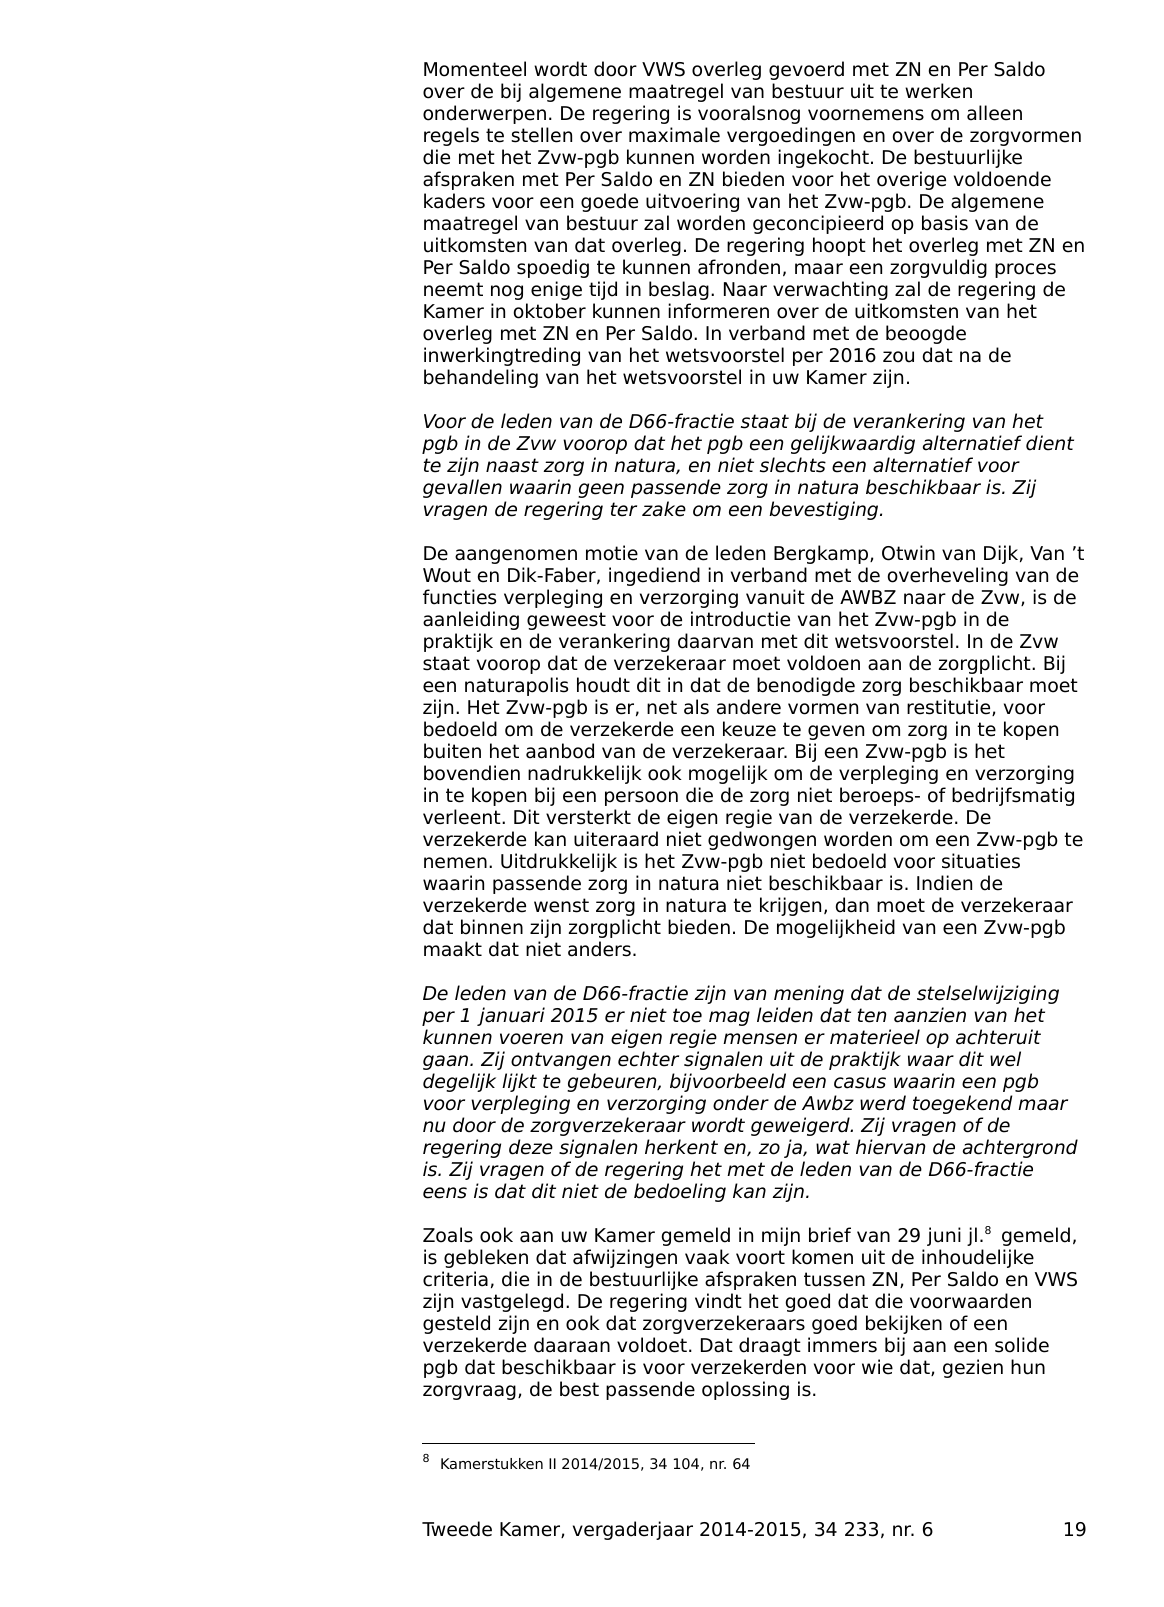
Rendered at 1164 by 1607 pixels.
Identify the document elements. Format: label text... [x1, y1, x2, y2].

text Momenteel wordt door VWS overleg gevoerd met ZN en Per Saldo over de bij algemene maatregel van bestuur uit te werken onderwerpen. De regering is vooralsnog voornemens om alleen regels te stellen over maximale vergoedingen en over de zorgvormen die met het Zvw-pgb kunnen worden ingekocht. De bestuurlijke afspraken met Per Saldo en ZN bieden voor het overige voldoende kaders voor een goede uitvoering van het Zvw-pgb. De algemene maatregel van bestuur zal worden geconcipieerd op basis van de uitkomsten van dat overleg. De regering hoopt het overleg met ZN en Per Saldo spoedig te kunnen afronden, maar een zorgvuldig proces neemt nog enige tijd in beslag. Naar verwachting zal de regering de Kamer in oktober kunnen informeren over de uitkomsten van het overleg met ZN en Per Saldo. In verband met de beoogde inwerkingtreding van het wetsvoorstel per 2016 zou dat na de behandeling van het wetsvoorstel in uw Kamer zijn. [422, 59, 1087, 389]
text De leden van de D66-fractie zijn van mening dat de stelselwijziging per 1 januari 2015 er niet toe mag leiden dat ten aanzien van het kunnen voeren van eigen regie mensen er materieel op achteruit gaan. Zij ontvangen echter signalen uit de praktijk waar dit wel degelijk lijkt te gebeuren, bijvoorbeeld een casus waarin een pgb voor verpleging en verzorging onder de Awbz werd toegekend maar nu door de zorgverzekeraar wordt geweigerd. Zij vragen of de regering deze signalen herkent en, zo ja, wat hiervan de achtergrond is. Zij vragen of de regering het met de leden van de D66-fractie eens is dat dit niet de bedoeling kan zijn. [422, 983, 1087, 1203]
text Zoals ook aan uw Kamer gemeld in mijn brief van 29 juni jl. gemeld, is gebleken dat afwijzingen vaak voort komen uit de inhoudelijke criteria, die in de bestuurlijke afspraken tussen ZN, Per Saldo en VWS zijn vastgelegd. De regering vindt het goed dat die voorwaarden gesteld zijn en ook dat zorgverzekeraars goed bekijken of een verzekerde daaraan voldoet. Dat draagt immers bij aan een solide pgb dat beschikbaar is voor verzekerden voor wie dat, gezien hun zorgvraag, de best passende oplossing is. [422, 1225, 1087, 1401]
text Voor de leden van de D66-fractie staat bij de verankering van het pgb in de Zvw voorop dat het pgb een gelijkwaardig alternatief dient te zijn naast zorg in natura, en niet slechts een alternatief voor gevallen waarin geen passende zorg in natura beschikbaar is. Zij vragen de regering ter zake om een bevestiging. [422, 411, 1087, 521]
text Kamerstukken II 2014/2015, 34 104, nr. 64 [422, 1452, 1087, 1474]
text De aangenomen motie van de leden Bergkamp, Otwin van Dijk, Van ’t Wout en Dik-Faber, ingediend in verband met de overheveling van de functies verpleging en verzorging vanuit de AWBZ naar de Zvw, is de aanleiding geweest voor de introductie van het Zvw-pgb in de praktijk en de verankering daarvan met dit wetsvoorstel. In de Zvw staat voorop dat de verzekeraar moet voldoen aan de zorgplicht. Bij een naturapolis houdt dit in dat de benodigde zorg beschikbaar moet zijn. Het Zvw-pgb is er, net als andere vormen van restitutie, voor bedoeld om de verzekerde een keuze te geven om zorg in te kopen buiten het aanbod van de verzekeraar. Bij een Zvw-pgb is het bovendien nadrukkelijk ook mogelijk om de verpleging en verzorging in te kopen bij een persoon die de zorg niet beroeps- of bedrijfsmatig verleent. Dit versterkt de eigen regie van de verzekerde. De verzekerde kan uiteraard niet gedwongen worden om een Zvw-pgb te nemen. Uitdrukkelijk is het Zvw-pgb niet bedoeld voor situaties waarin passende zorg in natura niet beschikbaar is. Indien de verzekerde wenst zorg in natura te krijgen, dan moet de verzekeraar dat binnen zijn zorgplicht bieden. De mogelijkheid van een Zvw-pgb maakt dat niet anders. [422, 543, 1087, 961]
